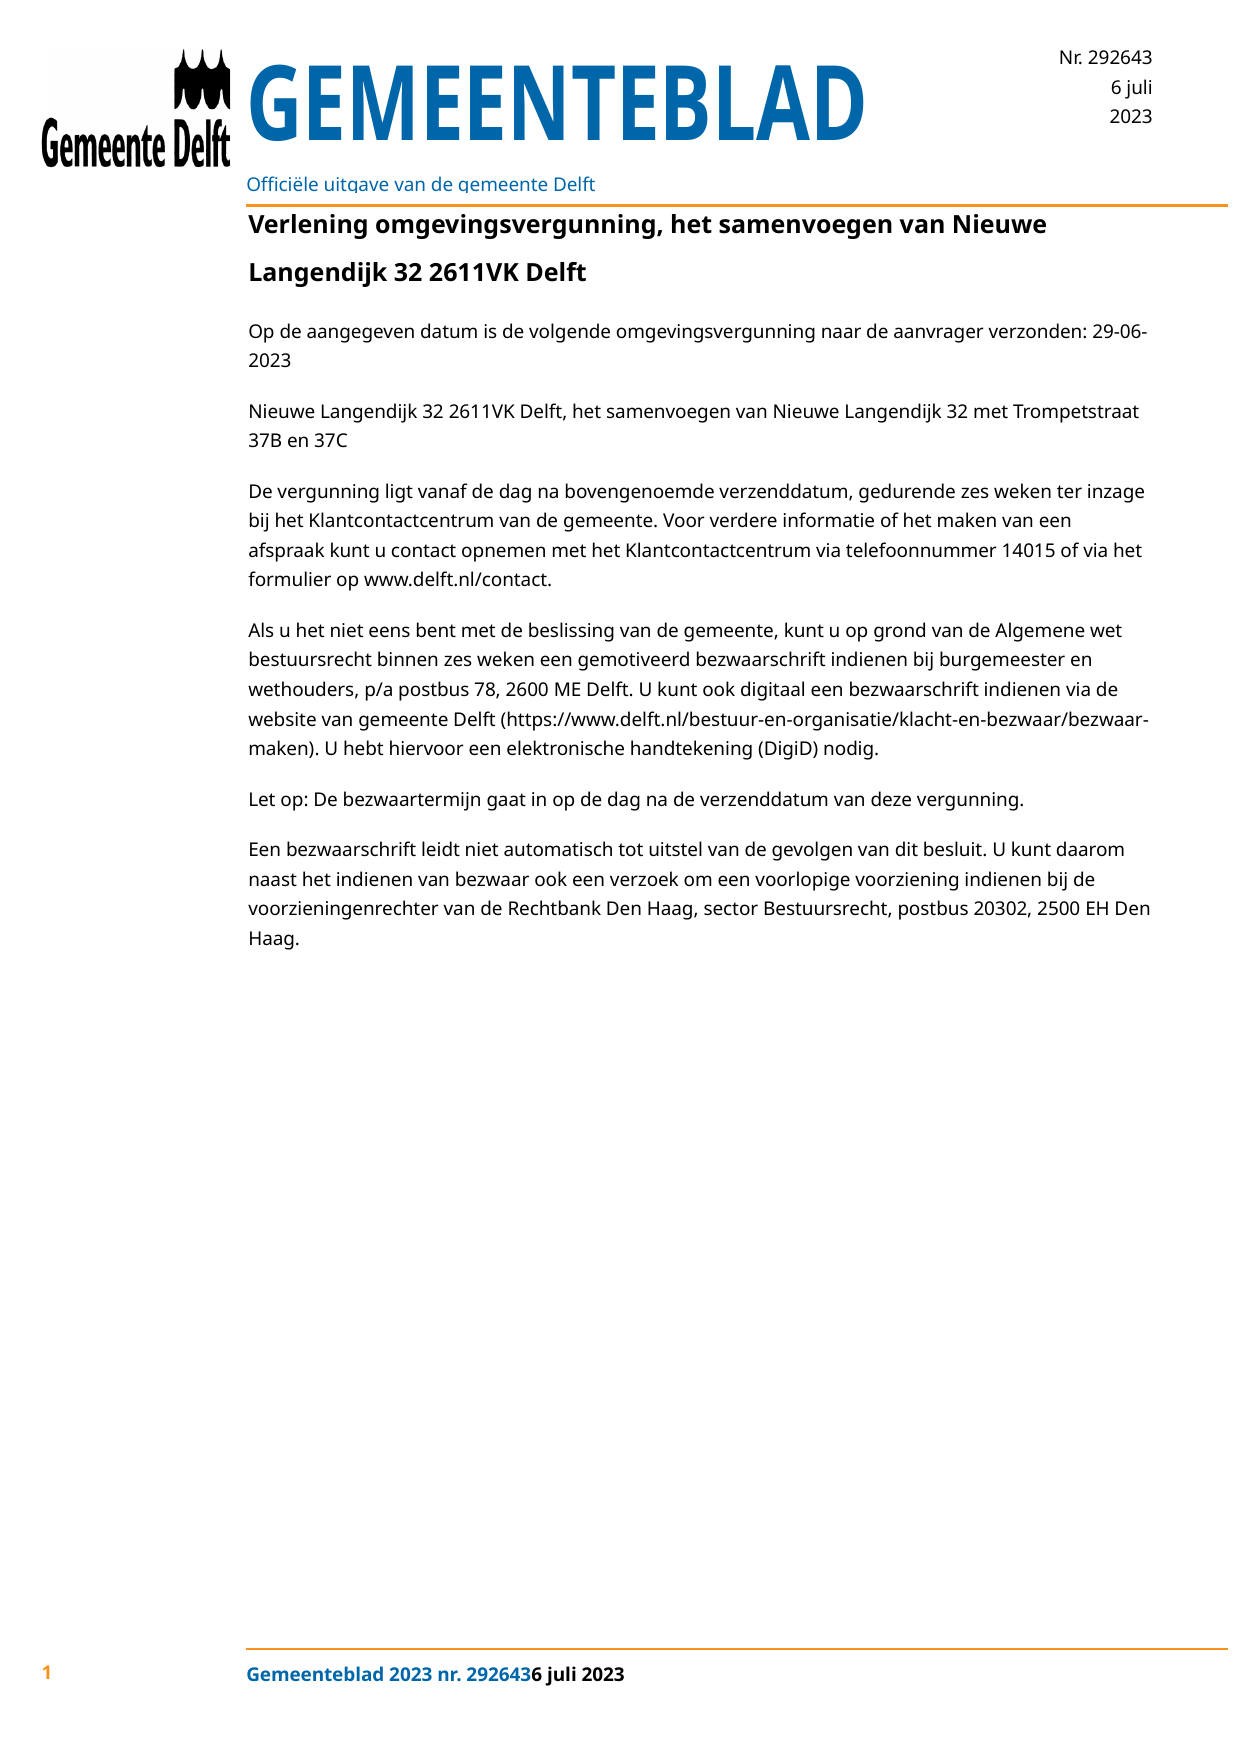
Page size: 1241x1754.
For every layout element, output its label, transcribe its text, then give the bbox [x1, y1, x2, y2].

text Als u het niet eens bent met de beslissing van de gemeente, kunt u op grond van de Algemene wet bestuursrecht binnen zes weken een gemotiveerd bezwaarschrift indienen bij burgemeester en wethouders, p/a postbus 78, 2600 ME Delft. U kunt ook digitaal een bezwaarschrift indienen via de website van gemeente Delft (https://www.delft.nl/bestuur-en-organisatie/klacht-en-bezwaar/bezwaar-maken). U hebt hiervoor een elektronische handtekening (DigiD) nodig. [248, 617, 1152, 761]
text Verlening omgevingsvergunning, het samenvoegen van Nieuwe Langendijk 32 2611VK Delft [248, 207, 1152, 288]
picture [41, 47, 231, 172]
text Nieuwe Langendijk 32 2611VK Delft, het samenvoegen van Nieuwe Langendijk 32 met Trompetstraat 37B en 37C [248, 398, 1152, 453]
text Op de aangegeven datum is de volgende omgevingsvergunning naar de aanvrager verzonden: 29-06-2023 [248, 318, 1152, 373]
text Een bezwaarschrift leidt niet automatisch tot uitstel van de gevolgen van dit besluit. U kunt daarom naast het indienen van bezwaar ook een verzoek om een voorlopige voorziening indienen bij de voorzieningenrechter van de Rechtbank Den Haag, sector Bestuursrecht, postbus 20302, 2500 EH Den Haag. [248, 836, 1152, 951]
text De vergunning ligt vanaf de dag na bovengenoemde verzenddatum, gedurende zes weken ter inzage bij het Klantcontactcentrum van de gemeente. Voor verdere informatie of het maken van een afspraak kunt u contact opnemen met het Klantcontactcentrum via telefoonnummer 14015 of via het formulier op www.delft.nl/contact. [248, 478, 1152, 592]
text Let op: De bezwaartermijn gaat in op de dag na de verzenddatum van deze vergunning. [248, 786, 1152, 812]
